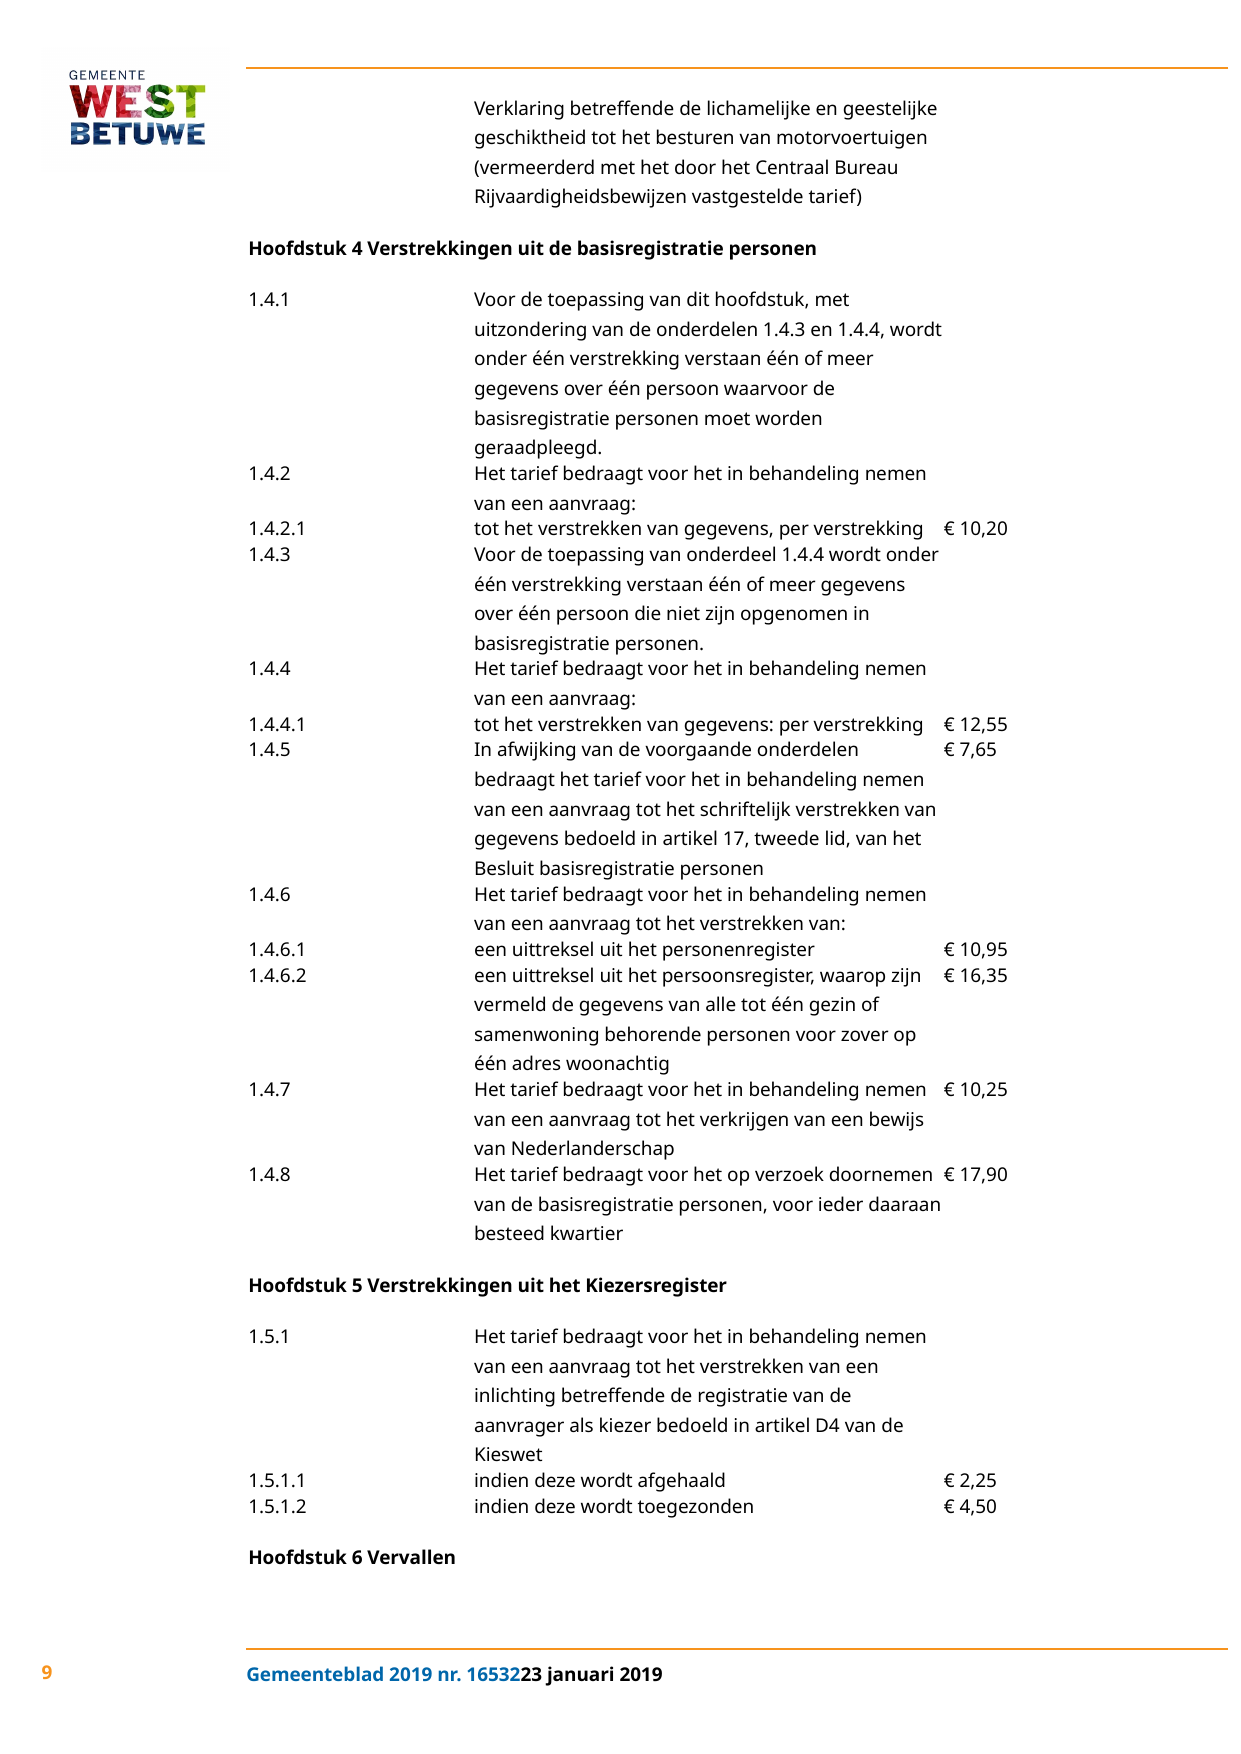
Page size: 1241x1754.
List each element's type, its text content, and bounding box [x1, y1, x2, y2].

table_cell [944, 1246, 1152, 1272]
table_cell Hoofdstuk 6 Vervallen [248, 1545, 1152, 1570]
table_cell tot het verstrekken van gegevens: per verstrekking [474, 711, 944, 737]
table_cell tot het verstrekken van gegevens, per verstrekking [474, 515, 944, 541]
table_cell een uittreksel uit het personenregister [474, 936, 944, 962]
table_cell [474, 1246, 944, 1272]
table_cell een uittreksel uit het persoonsregister, waarop zijn vermeld de gegevens van alle tot één gezin of samenwoning behorende personen voor zover op één adres woonachtig [474, 962, 944, 1076]
table_cell 1.4.3 [248, 541, 474, 656]
table_cell € 12,55 [944, 711, 1152, 737]
table_cell [944, 1323, 1152, 1467]
table_cell [474, 1519, 944, 1544]
table_cell [944, 286, 1152, 460]
table_cell 1.4.5 [248, 737, 474, 881]
table_cell 1.4.2.1 [248, 515, 474, 541]
table_cell 1.4.4 [248, 656, 474, 711]
table_cell [944, 656, 1152, 711]
table_cell [944, 541, 1152, 656]
table_cell 1.4.4.1 [248, 711, 474, 737]
table_cell Het tarief bedraagt voor het in behandeling nemen van een aanvraag tot het verstrekken van: [474, 881, 944, 936]
table_cell Het tarief bedraagt voor het op verzoek doornemen van de basisregistratie personen, voor ieder daaraan besteed kwartier [474, 1161, 944, 1246]
table_cell [944, 261, 1152, 286]
table_cell [944, 1570, 1152, 1596]
table_cell € 10,25 [944, 1076, 1152, 1161]
table_cell 1.4.6.2 [248, 962, 474, 1076]
table_cell Voor de toepassing van dit hoofdstuk, met uitzondering van de onderdelen 1.4.3 en 1.4.4, wordt onder één verstrekking verstaan één of meer gegevens over één persoon waarvoor de basisregistratie personen moet worden geraadpleegd. [474, 286, 944, 460]
table_cell 1.5.1.1 [248, 1467, 474, 1493]
table_cell [944, 881, 1152, 936]
table_cell € 17,90 [944, 1161, 1152, 1246]
picture [41, 47, 231, 172]
table_cell Hoofdstuk 4 Verstrekkingen uit de basisregistratie personen [248, 235, 1152, 261]
table_cell Het tarief bedraagt voor het in behandeling nemen van een aanvraag tot het verstrekken van een inlichting betreffende de registratie van de aanvrager als kiezer bedoeld in artikel D4 van de Kieswet [474, 1323, 944, 1467]
table_cell Het tarief bedraagt voor het in behandeling nemen van een aanvraag: [474, 460, 944, 515]
table_cell € 10,20 [944, 515, 1152, 541]
table_cell 1.4.6.1 [248, 936, 474, 962]
table_cell Voor de toepassing van onderdeel 1.4.4 wordt onder één verstrekking verstaan één of meer gegevens over één persoon die niet zijn opgenomen in basisregistratie personen. [474, 541, 944, 656]
table_cell Het tarief bedraagt voor het in behandeling nemen van een aanvraag: [474, 656, 944, 711]
table_cell [248, 261, 474, 286]
table_cell [944, 460, 1152, 515]
table_cell Hoofdstuk 5 Verstrekkingen uit het Kiezersregister [248, 1272, 1152, 1297]
table_cell [474, 209, 944, 235]
table_cell [248, 95, 474, 209]
table_cell € 7,65 [944, 737, 1152, 881]
table_cell [944, 95, 1152, 209]
table_cell [248, 1570, 474, 1596]
table_cell [944, 1298, 1152, 1323]
table_cell [944, 1519, 1152, 1544]
table_cell [248, 1519, 474, 1544]
table_cell [474, 261, 944, 286]
table_cell 1.5.1.2 [248, 1493, 474, 1519]
table_cell € 10,95 [944, 936, 1152, 962]
table_cell 1.4.2 [248, 460, 474, 515]
table_cell indien deze wordt toegezonden [474, 1493, 944, 1519]
table_cell [248, 1246, 474, 1272]
table_cell [474, 1298, 944, 1323]
table_cell [248, 209, 474, 235]
table_cell Het tarief bedraagt voor het in behandeling nemen van een aanvraag tot het verkrijgen van een bewijs van Nederlanderschap [474, 1076, 944, 1161]
table_cell 1.5.1 [248, 1323, 474, 1467]
table_cell 1.4.1 [248, 286, 474, 460]
table_cell In afwijking van de voorgaande onderdelen bedraagt het tarief voor het in behandeling nemen van een aanvraag tot het schriftelijk verstrekken van gegevens bedoeld in artikel 17, tweede lid, van het Besluit basisregistratie personen [474, 737, 944, 881]
table_cell [944, 209, 1152, 235]
table_cell [474, 1570, 944, 1596]
table_cell € 2,25 [944, 1467, 1152, 1493]
table_cell € 16,35 [944, 962, 1152, 1076]
table_cell [248, 1298, 474, 1323]
table_cell 1.4.8 [248, 1161, 474, 1246]
table_cell 1.4.6 [248, 881, 474, 936]
table_cell € 4,50 [944, 1493, 1152, 1519]
table_cell 1.4.7 [248, 1076, 474, 1161]
table_cell indien deze wordt afgehaald [474, 1467, 944, 1493]
table_cell Verklaring betreffende de lichamelijke en geestelijke geschiktheid tot het besturen van motorvoertuigen (vermeerderd met het door het Centraal Bureau Rijvaardigheidsbewijzen vastgestelde tarief) [474, 95, 944, 209]
